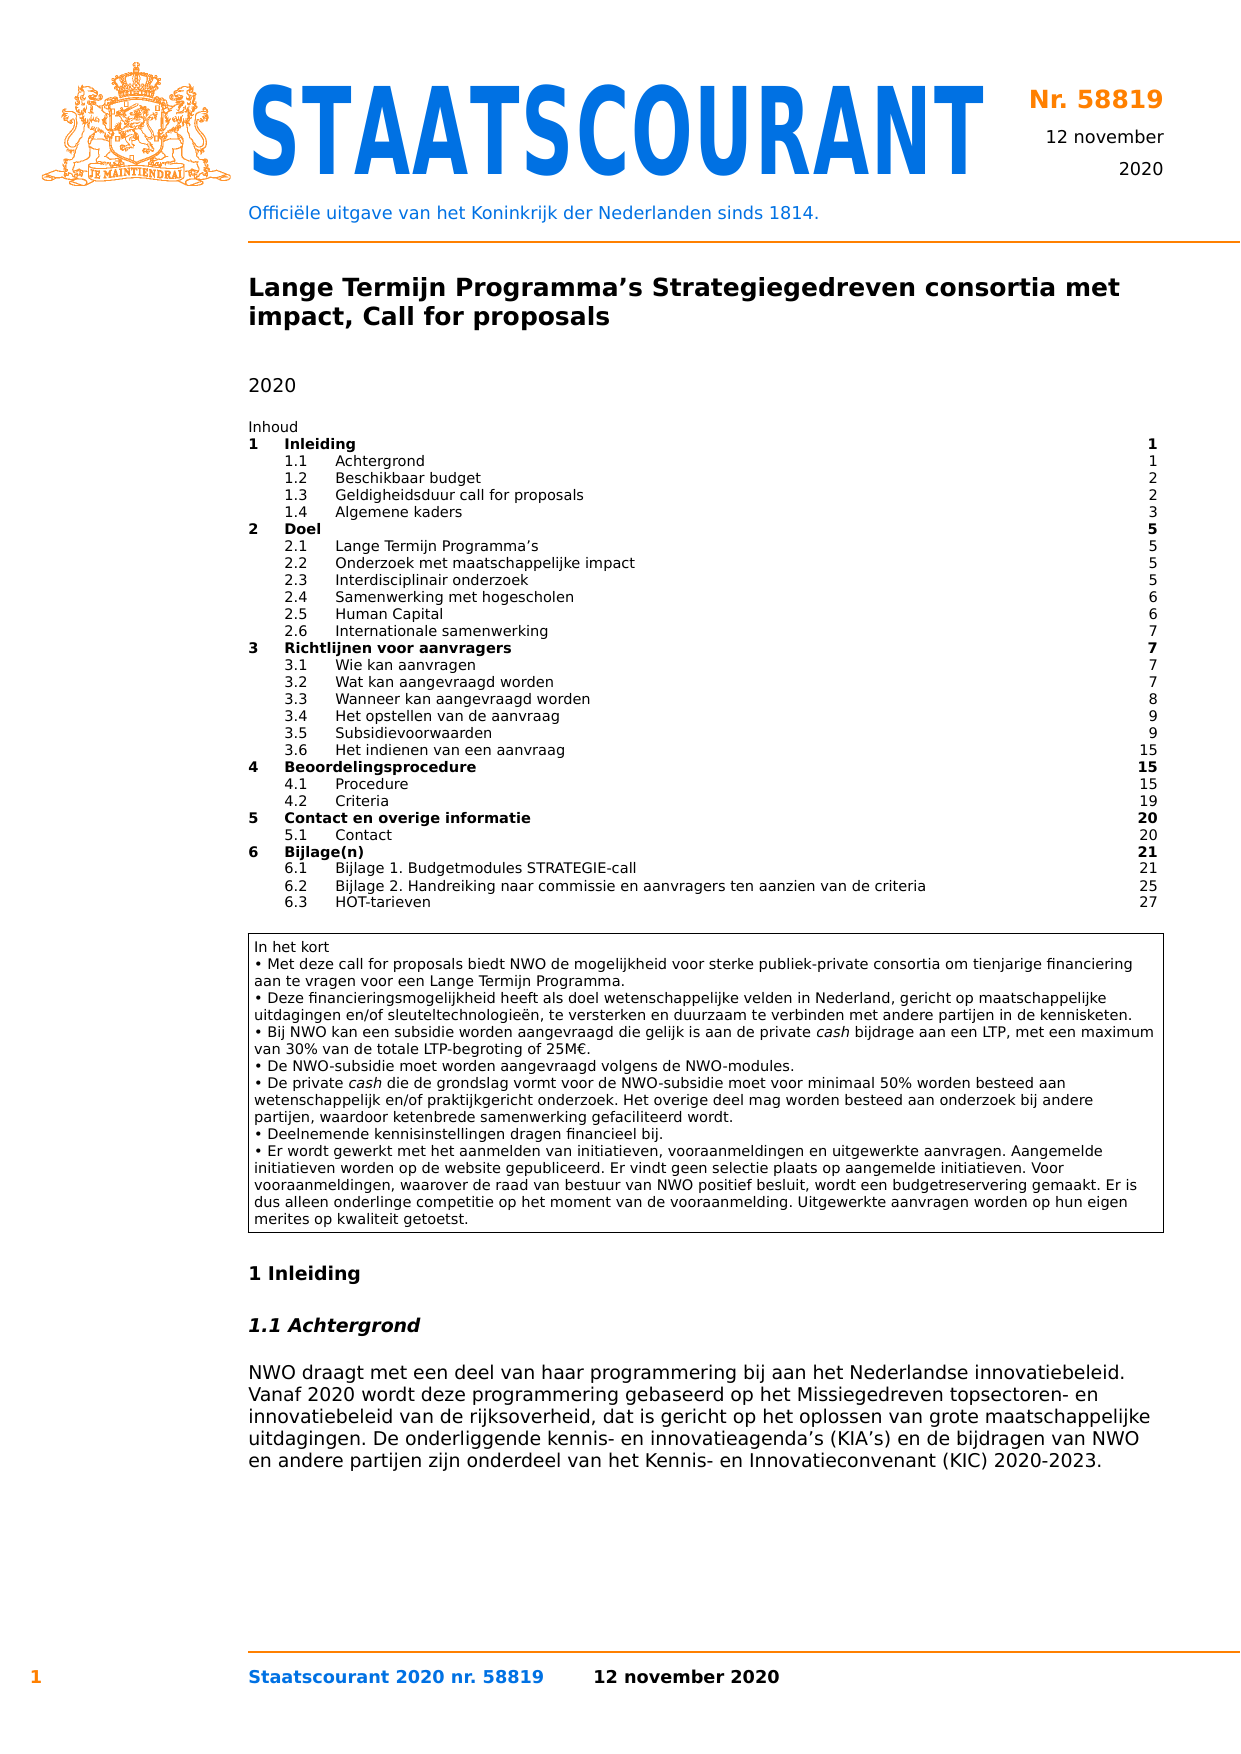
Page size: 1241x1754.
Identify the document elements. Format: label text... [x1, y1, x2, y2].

table_cell 3.6 [278, 742, 329, 758]
table_cell 27 [1031, 894, 1163, 911]
table_cell 2.5 [278, 606, 329, 623]
table_cell 2.6 [278, 623, 329, 640]
table_cell Samenwerking met hogescholen [329, 589, 1031, 606]
table_cell Wat kan aangevraagd worden [329, 674, 1031, 691]
table_cell Bijlage(n) [278, 844, 1031, 860]
table_cell [248, 572, 278, 589]
table_cell Doel [278, 521, 1031, 538]
table_header [25, 62, 248, 241]
table_cell 15 [1031, 742, 1163, 758]
table_cell 7 [1031, 640, 1163, 657]
table_cell Beoordelingsprocedure [278, 759, 1031, 776]
subtitle Lange Termijn Programma’s Strategiegedreven consortia met impact, Call for proposals [248, 273, 1163, 331]
table_cell [248, 487, 278, 504]
table_cell [248, 894, 278, 911]
table_cell Criteria [329, 793, 1031, 809]
subtitle 1.1 Achtergrond [248, 1315, 1163, 1337]
table_cell [248, 691, 278, 708]
table_cell 6.1 [278, 860, 329, 877]
table_cell [248, 708, 278, 724]
table_cell 2020 [998, 153, 1240, 203]
table_cell Procedure [329, 776, 1031, 792]
table_header STAATSCOURANT [248, 62, 998, 203]
table_cell Algemene kaders [329, 504, 1031, 521]
table_cell Human Capital [329, 606, 1031, 623]
table_cell [248, 589, 278, 606]
table_cell Onderzoek met maatschappelijke impact [329, 555, 1031, 572]
table_cell 2.2 [278, 555, 329, 572]
table_cell Het indienen van een aanvraag [329, 742, 1031, 758]
table_cell 20 [1031, 826, 1163, 843]
table_cell 3.3 [278, 691, 329, 708]
table_header Nr. 58819 [998, 62, 1240, 121]
table_cell 4.1 [278, 776, 329, 792]
table_cell Contact [329, 826, 1031, 843]
table_cell [248, 470, 278, 487]
table_cell 5.1 [278, 826, 329, 843]
table_cell Contact en overige informatie [278, 810, 1031, 826]
table_cell [248, 538, 278, 555]
table_cell [248, 826, 278, 843]
table_cell [248, 674, 278, 691]
table_cell 2 [1031, 470, 1163, 487]
table_cell Internationale samenwerking [329, 623, 1031, 640]
table_cell [248, 793, 278, 809]
table_header In het kort [249, 934, 1163, 956]
table_cell 8 [1031, 691, 1163, 708]
table_cell 3.5 [278, 725, 329, 742]
table_cell 9 [1031, 725, 1163, 742]
table_cell 5 [1031, 538, 1163, 555]
table_cell Interdisciplinair onderzoek [329, 572, 1031, 589]
table_cell [248, 776, 278, 792]
table_cell Lange Termijn Programma’s [329, 538, 1031, 555]
table_cell 1 [1031, 436, 1163, 453]
table_cell HOT-tarieven [329, 894, 1031, 911]
table_cell 6 [1031, 606, 1163, 623]
table_cell 4.2 [278, 793, 329, 809]
table_cell 2 [1031, 487, 1163, 504]
table_cell 2.1 [278, 538, 329, 555]
table_cell [248, 742, 278, 758]
table_cell 21 [1031, 844, 1163, 860]
table_cell [248, 606, 278, 623]
table_cell 25 [1031, 878, 1163, 894]
table_cell 15 [1031, 776, 1163, 792]
table_cell 6 [248, 844, 278, 860]
subtitle 1 Inleiding [248, 1263, 1163, 1285]
table_cell 7 [1031, 657, 1163, 674]
table_cell Inleiding [278, 436, 1031, 453]
table_cell 2 [248, 521, 278, 538]
table_cell Richtlijnen voor aanvragers [278, 640, 1031, 657]
table_cell Beschikbaar budget [329, 470, 1031, 487]
table_cell 6 [1031, 589, 1163, 606]
table_cell 7 [1031, 623, 1163, 640]
table_cell [248, 555, 278, 572]
table_cell 6.3 [278, 894, 329, 911]
table_cell [248, 657, 278, 674]
table_cell 3 [1031, 504, 1163, 521]
table_cell 4 [248, 759, 278, 776]
table_cell 6.2 [278, 878, 329, 894]
table_cell [248, 453, 278, 470]
table_cell 5 [1031, 555, 1163, 572]
table_cell Wie kan aanvragen [329, 657, 1031, 674]
picture [41, 62, 231, 186]
table_cell [248, 504, 278, 521]
table_cell 1.4 [278, 504, 329, 521]
table_cell 3.4 [278, 708, 329, 724]
table_cell 1 [1031, 453, 1163, 470]
table_cell 5 [1031, 572, 1163, 589]
table_cell Officiële uitgave van het Koninkrijk der Nederlanden sinds 1814. [248, 203, 1240, 241]
table_cell Wanneer kan aangevraagd worden [329, 691, 1031, 708]
text NWO draagt met een deel van haar programmering bij aan het Nederlandse innovatiebeleid. Vanaf 2020 wordt deze programmering gebaseerd op het Missiegedreven topsectoren- en innovatiebeleid van de rijksoverheid, dat is gericht op het oplossen van grote maatschappelijke uitdagingen. De onderliggende kennis- en innovatieagenda’s (KIA’s) en de bijdragen van NWO en andere partijen zijn onderdeel van het Kennis- en Innovatieconvenant (KIC) 2020-2023. [248, 1362, 1163, 1472]
table_cell 2.4 [278, 589, 329, 606]
table_cell Subsidievoorwaarden [329, 725, 1031, 742]
table_cell Het opstellen van de aanvraag [329, 708, 1031, 724]
table_cell 20 [1031, 810, 1163, 826]
table_cell 5 [1031, 521, 1163, 538]
table_cell Bijlage 2. Handreiking naar commissie en aanvragers ten aanzien van de criteria [329, 878, 1031, 894]
table_cell [248, 878, 278, 894]
table_cell [248, 860, 278, 877]
table_cell 3.1 [278, 657, 329, 674]
table_header [1031, 419, 1163, 436]
table_cell Geldigheidsduur call for proposals [329, 487, 1031, 504]
table_cell 5 [248, 810, 278, 826]
table_cell 19 [1031, 793, 1163, 809]
table_header Inhoud [248, 419, 1031, 436]
table_cell 1.1 [278, 453, 329, 470]
table_cell 3 [248, 640, 278, 657]
table_cell [248, 623, 278, 640]
table_cell 1.3 [278, 487, 329, 504]
table_cell • Met deze call for proposals biedt NWO de mogelijkheid voor sterke publiek-private consortia om tienjarige financiering aan te vragen voor een Lange Termijn Programma. • Deze financieringsmogelijkheid heeft als doel wetenschappelijke velden in Nederland, gericht op maatschappelijke uitdagingen en/of sleuteltechnologieën, te versterken en duurzaam te verbinden met andere partijen in de kennisketen. • Bij NWO kan een subsidie worden aangevraagd die gelijk is aan de private cash bijdrage aan een LTP, met een maximum van 30% van de totale LTP-begroting of 25M€. • De NWO-subsidie moet worden aangevraagd volgens de NWO-modules. • De private cash die de grondslag vormt voor de NWO-subsidie moet voor minimaal 50% worden besteed aan wetenschappelijk en/of praktijkgericht onderzoek. Het overige deel mag worden besteed aan onderzoek bij andere partijen, waardoor ketenbrede samenwerking gefaciliteerd wordt. • Deelnemende kennisinstellingen dragen financieel bij. • Er wordt gewerkt met het aanmelden van initiatieven, vooraanmeldingen en uitgewerkte aanvragen. Aangemelde initiatieven worden op de website gepubliceerd. Er vindt geen selectie plaats op aangemelde initiatieven. Voor vooraanmeldingen, waarover de raad van bestuur van NWO positief besluit, wordt een budgetreservering gemaakt. Er is dus alleen onderlinge competitie op het moment van de vooraanmelding. Uitgewerkte aanvragen worden op hun eigen merites op kwaliteit getoetst. [249, 956, 1163, 1232]
table_cell 3.2 [278, 674, 329, 691]
table_cell 7 [1031, 674, 1163, 691]
table_cell Bijlage 1. Budgetmodules STRATEGIE-call [329, 860, 1031, 877]
table_cell 1.2 [278, 470, 329, 487]
table_cell 12 november [998, 121, 1240, 153]
table_cell Achtergrond [329, 453, 1031, 470]
table_cell 2.3 [278, 572, 329, 589]
table_cell 21 [1031, 860, 1163, 877]
table_cell [248, 725, 278, 742]
text 2020 [248, 375, 1163, 397]
table_cell 15 [1031, 759, 1163, 776]
table_cell 9 [1031, 708, 1163, 724]
table_cell 1 [248, 436, 278, 453]
